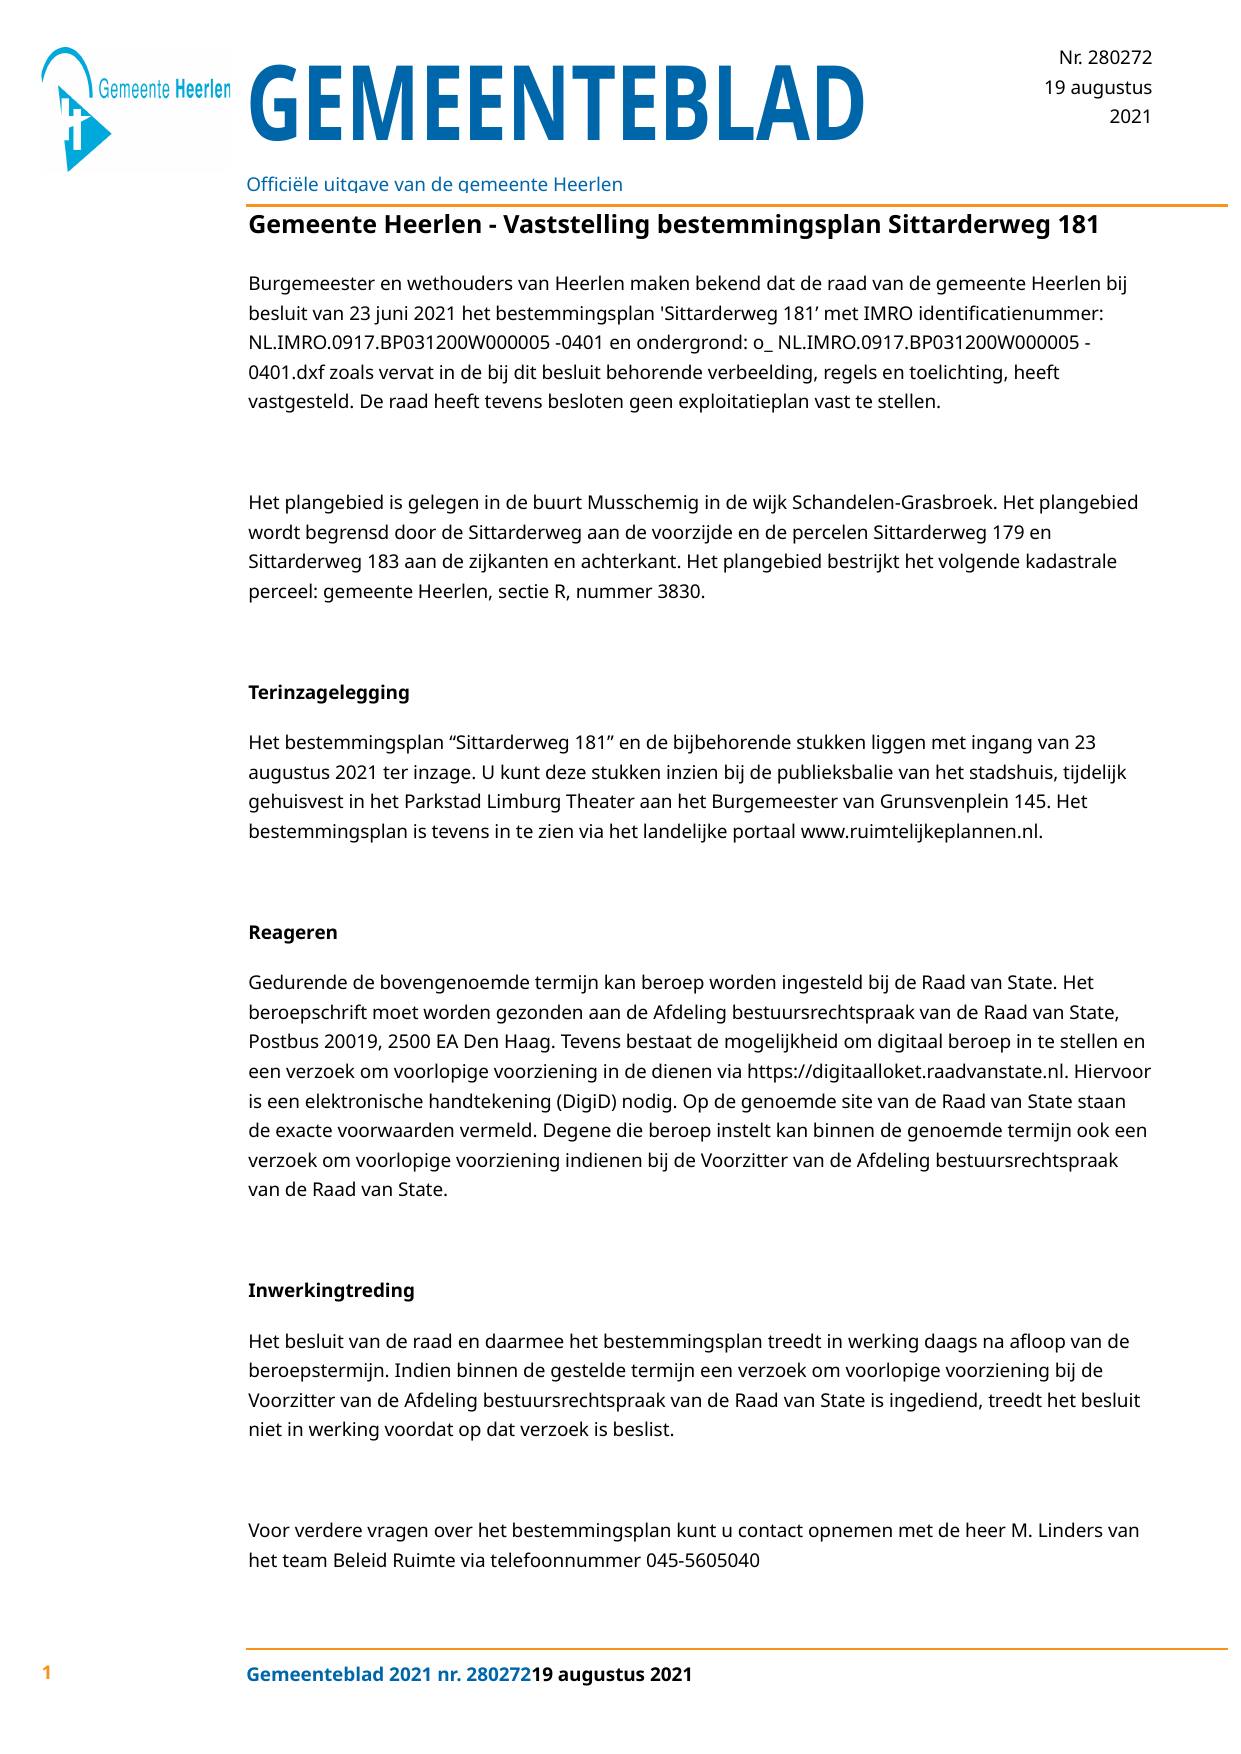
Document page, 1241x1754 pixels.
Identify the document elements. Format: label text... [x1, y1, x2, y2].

text Het plangebied is gelegen in de buurt Musschemig in de wijk Schandelen-Grasbroek. Het plangebied wordt begrensd door de Sittarderweg aan de voorzijde en de percelen Sittarderweg 179 en Sittarderweg 183 aan de zijkanten en achterkant. Het plangebied bestrijkt het volgende kadastrale perceel: gemeente Heerlen, sectie R, nummer 3830. [248, 489, 1152, 604]
text Inwerkingtreding [248, 1277, 1152, 1303]
text Het besluit van de raad en daarmee het bestemmingsplan treedt in werking daags na afloop van de beroepstermijn. Indien binnen de gestelde termijn een verzoek om voorlopige voorziening bij de Voorzitter van de Afdeling bestuursrechtspraak van de Raad van State is ingediend, treedt het besluit niet in werking voordat op dat verzoek is beslist. [248, 1328, 1152, 1442]
picture [41, 47, 59, 70]
text Gedurende de bovengenoemde termijn kan beroep worden ingesteld bij de Raad van State. Het beroepschrift moet worden gezonden aan de Afdeling bestuursrechtspraak van de Raad van State, Postbus 20019, 2500 EA Den Haag. Tevens bestaat de mogelijkheid om digitaal beroep in te stellen en een verzoek om voorlopige voorziening in de dienen via https://digitaalloket.raadvanstate.nl. Hiervoor is een elektronische handtekening (DigiD) nodig. Op de genoemde site van de Raad van State staan de exacte voorwaarden vermeld. Degene die beroep instelt kan binnen de genoemde termijn ook een verzoek om voorlopige voorziening indienen bij de Voorzitter van de Afdeling bestuursrechtspraak van de Raad van State. [248, 969, 1152, 1202]
picture [41, 47, 231, 172]
text Het bestemmingsplan “Sittarderweg 181” en de bijbehorende stukken liggen met ingang van 23 augustus 2021 ter inzage. U kunt deze stukken inzien bij de publieksbalie van het stadshuis, tijdelijk gehuisvest in het Parkstad Limburg Theater aan het Burgemeester van Grunsvenplein 145. Het bestemmingsplan is tevens in te zien via het landelijke portaal www.ruimtelijkeplannen.nl. [248, 729, 1152, 844]
text Reageren [248, 919, 1152, 945]
text Gemeente Heerlen - Vaststelling bestemmingsplan Sittarderweg 181 [248, 207, 1152, 241]
text Terinzagelegging [248, 679, 1152, 705]
text Burgemeester en wethouders van Heerlen maken bekend dat de raad van de gemeente Heerlen bij besluit van 23 juni 2021 het bestemmingsplan 'Sittarderweg 181’ met IMRO identificatienummer: NL.IMRO.0917.BP031200W000005 -0401 en ondergrond: o_ NL.IMRO.0917.BP031200W000005 -0401.dxf zoals vervat in de bij dit besluit behorende verbeelding, regels en toelichting, heeft vastgesteld. De raad heeft tevens besloten geen exploitatieplan vast te stellen. [248, 270, 1152, 414]
text Voor verdere vragen over het bestemmingsplan kunt u contact opnemen met de heer M. Linders van het team Beleid Ruimte via telefoonnummer 045-5605040 [248, 1517, 1152, 1573]
